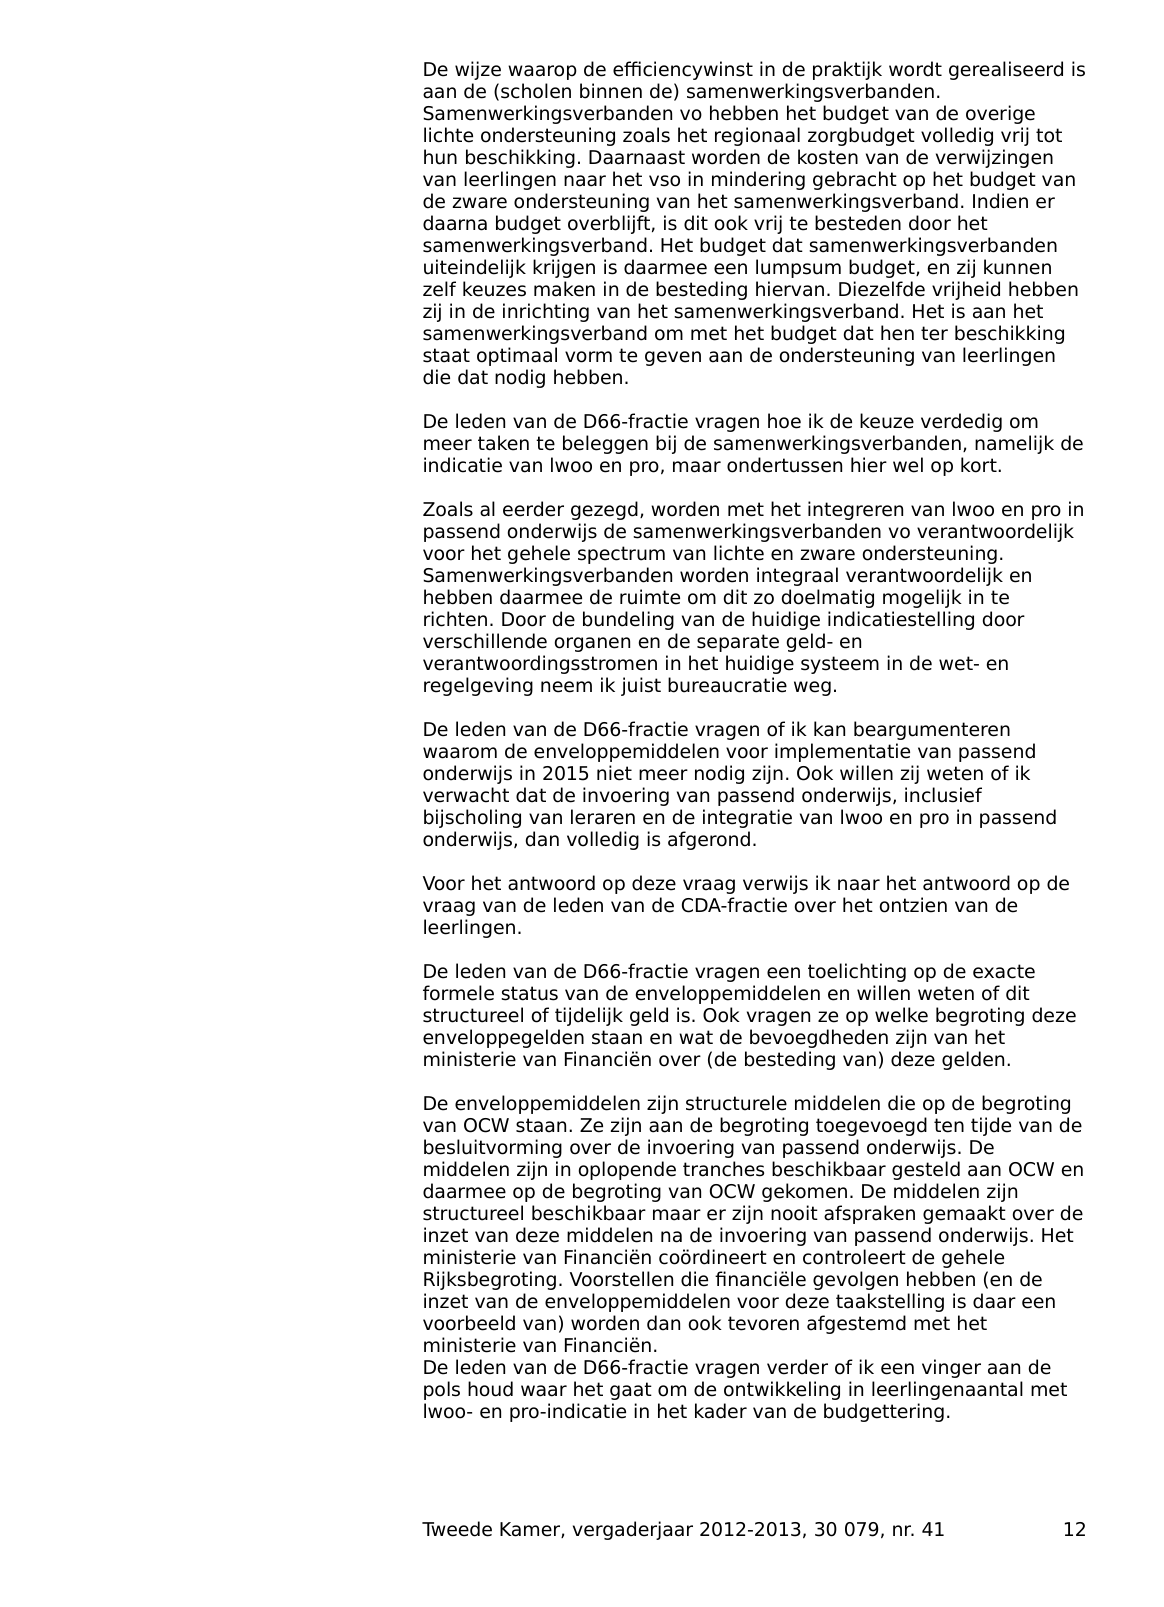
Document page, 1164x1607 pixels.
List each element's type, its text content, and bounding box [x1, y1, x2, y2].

text De leden van de D66-fractie vragen hoe ik de keuze verdedig om meer taken te beleggen bij de samenwerkingsverbanden, namelijk de indicatie van lwoo en pro, maar ondertussen hier wel op kort. [422, 411, 1087, 477]
text De leden van de D66-fractie vragen of ik kan beargumenteren waarom de enveloppemiddelen voor implementatie van passend onderwijs in 2015 niet meer nodig zijn. Ook willen zij weten of ik verwacht dat de invoering van passend onderwijs, inclusief bijscholing van leraren en de integratie van lwoo en pro in passend onderwijs, dan volledig is afgerond. [422, 719, 1087, 851]
text De leden van de D66-fractie vragen een toelichting op de exacte formele status van de enveloppemiddelen en willen weten of dit structureel of tijdelijk geld is. Ook vragen ze op welke begroting deze enveloppegelden staan en wat de bevoegdheden zijn van het ministerie van Financiën over (de besteding van) deze gelden. [422, 961, 1087, 1071]
text Zoals al eerder gezegd, worden met het integreren van lwoo en pro in passend onderwijs de samenwerkingsverbanden vo verantwoordelijk voor het gehele spectrum van lichte en zware ondersteuning. Samenwerkingsverbanden worden integraal verantwoordelijk en hebben daarmee de ruimte om dit zo doelmatig mogelijk in te richten. Door de bundeling van de huidige indicatiestelling door verschillende organen en de separate geld- en verantwoordingsstromen in het huidige systeem in de wet- en regelgeving neem ik juist bureaucratie weg. [422, 499, 1087, 697]
text De enveloppemiddelen zijn structurele middelen die op de begroting van OCW staan. Ze zijn aan de begroting toegevoegd ten tijde van de besluitvorming over de invoering van passend onderwijs. De middelen zijn in oplopende tranches beschikbaar gesteld aan OCW en daarmee op de begroting van OCW gekomen. De middelen zijn structureel beschikbaar maar er zijn nooit afspraken gemaakt over de inzet van deze middelen na de invoering van passend onderwijs. Het ministerie van Financiën coördineert en controleert de gehele Rijksbegroting. Voorstellen die financiële gevolgen hebben (en de inzet van de enveloppemiddelen voor deze taakstelling is daar een voorbeeld van) worden dan ook tevoren afgestemd met het ministerie van Financiën. [422, 1093, 1087, 1357]
text De wijze waarop de efficiencywinst in de praktijk wordt gerealiseerd is aan de (scholen binnen de) samenwerkingsverbanden. Samenwerkingsverbanden vo hebben het budget van de overige lichte ondersteuning zoals het regionaal zorgbudget volledig vrij tot hun beschikking. Daarnaast worden de kosten van de verwijzingen van leerlingen naar het vso in mindering gebracht op het budget van de zware ondersteuning van het samenwerkingsverband. Indien er daarna budget overblijft, is dit ook vrij te besteden door het samenwerkingsverband. Het budget dat samenwerkingsverbanden uiteindelijk krijgen is daarmee een lumpsum budget, en zij kunnen zelf keuzes maken in de besteding hiervan. Diezelfde vrijheid hebben zij in de inrichting van het samenwerkingsverband. Het is aan het samenwerkingsverband om met het budget dat hen ter beschikking staat optimaal vorm te geven aan de ondersteuning van leerlingen die dat nodig hebben. [422, 59, 1087, 389]
text De leden van de D66-fractie vragen verder of ik een vinger aan de pols houd waar het gaat om de ontwikkeling in leerlingenaantal met lwoo- en pro-indicatie in het kader van de budgettering. [422, 1357, 1087, 1423]
text Voor het antwoord op deze vraag verwijs ik naar het antwoord op de vraag van de leden van de CDA-fractie over het ontzien van de leerlingen. [422, 873, 1087, 939]
